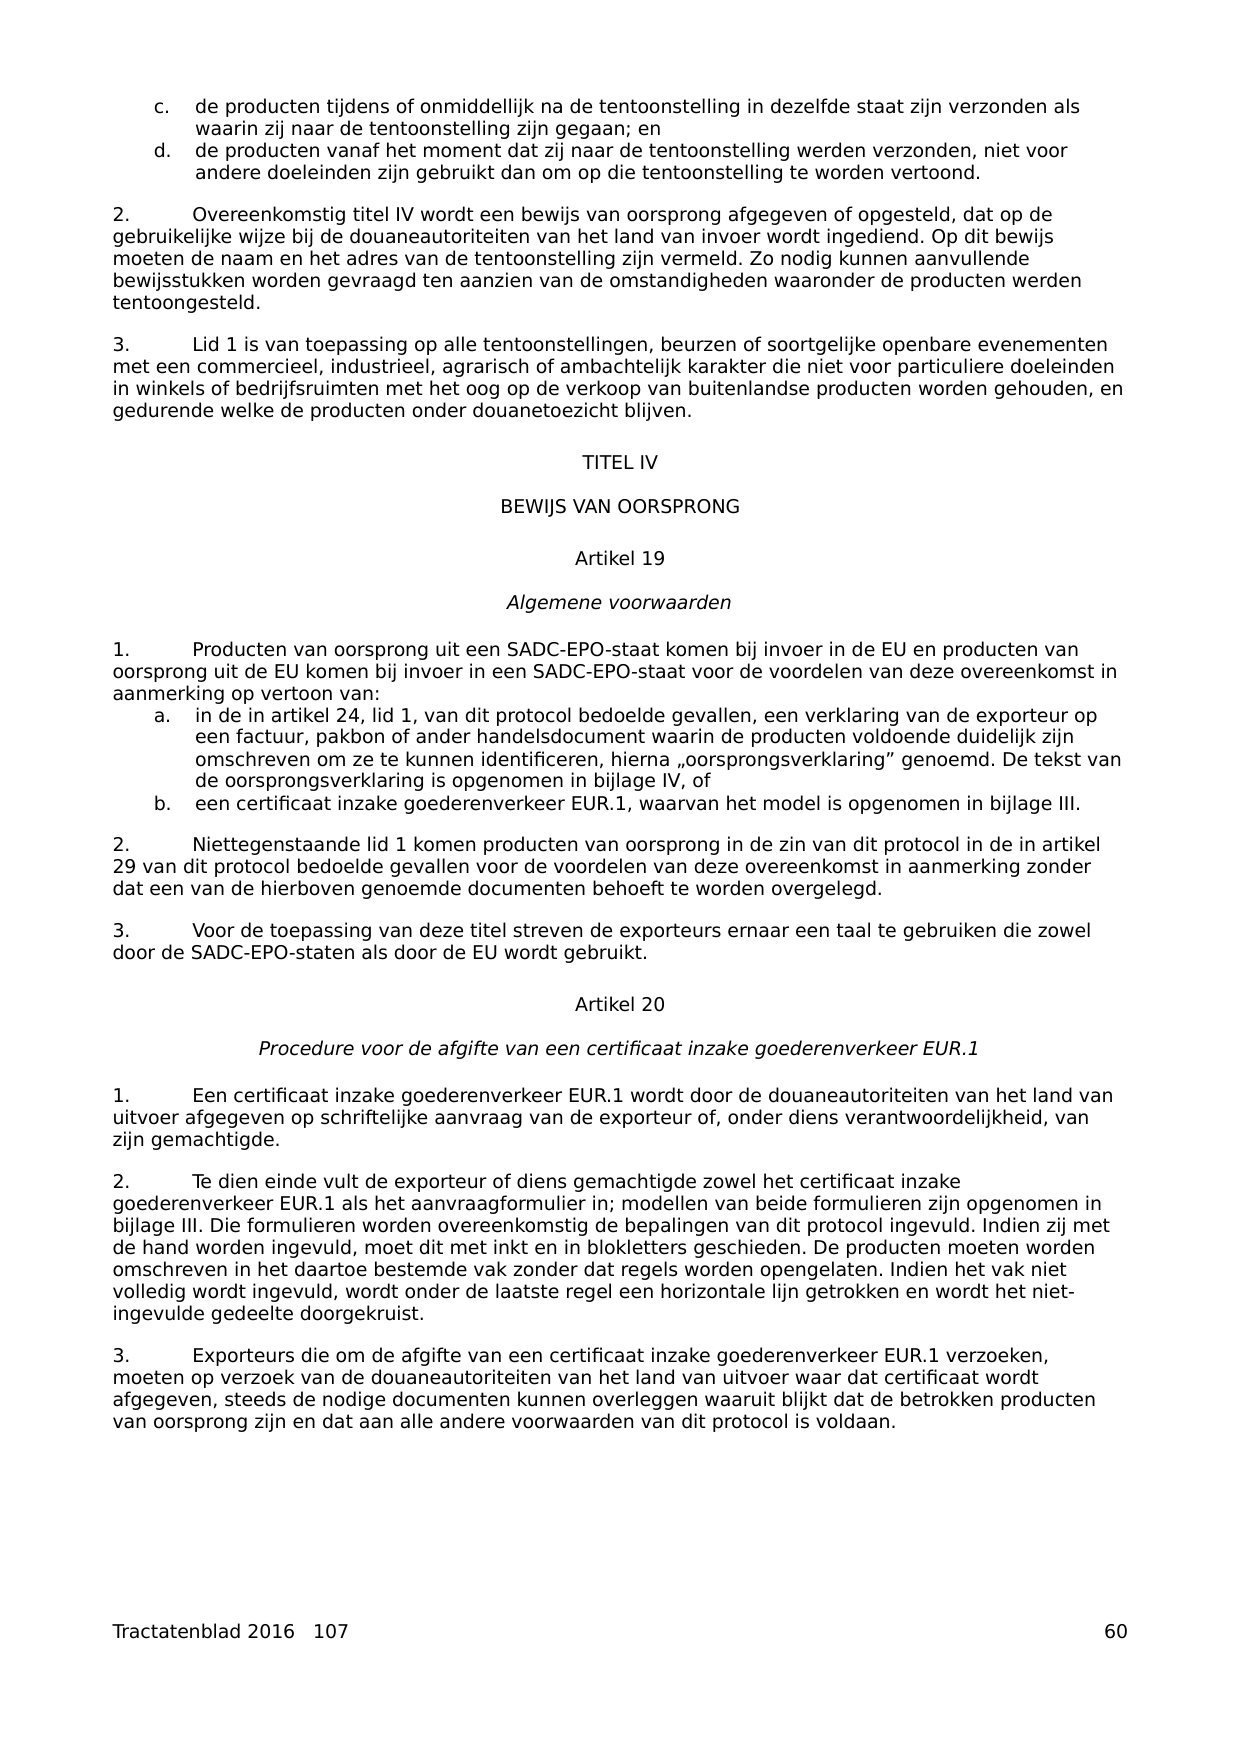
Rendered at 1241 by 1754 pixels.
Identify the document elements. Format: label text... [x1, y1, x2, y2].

text 3. Voor de toepassing van deze titel streven de exporteurs ernaar een taal te gebruiken die zowel door de SADC-EPO-staten als door de EU wordt gebruikt. [112, 920, 1128, 964]
text 2. Te dien einde vult de exporteur of diens gemachtigde zowel het certificaat inzake goederenverkeer EUR.1 als het aanvraagformulier in; modellen van beide formulieren zijn opgenomen in bijlage III. Die formulieren worden overeenkomstig de bepalingen van dit protocol ingevuld. Indien zij met de hand worden ingevuld, moet dit met inkt en in blokletters geschieden. De producten moeten worden omschreven in het daartoe bestemde vak zonder dat regels worden opengelaten. Indien het vak niet volledig wordt ingevuld, wordt onder de laatste regel een horizontale lijn getrokken en wordt het niet-ingevulde gedeelte doorgekruist. [112, 1171, 1128, 1325]
text 1. Een certificaat inzake goederenverkeer EUR.1 wordt door de douaneautoriteiten van het land van uitvoer afgegeven op schriftelijke aanvraag van de exporteur of, onder diens verantwoordelijkheid, van zijn gemachtigde. [112, 1085, 1128, 1151]
text 2. Niettegenstaande lid 1 komen producten van oorsprong in de zin van dit protocol in de in artikel 29 van dit protocol bedoelde gevallen voor de voordelen van deze overeenkomst in aanmerking zonder dat een van de hierboven genoemde documenten behoeft te worden overgelegd. [112, 834, 1128, 900]
text a. in de in artikel 24, lid 1, van dit protocol bedoelde gevallen, een verklaring van de exporteur op een factuur, pakbon of ander handelsdocument waarin de producten voldoende duidelijk zijn omschreven om ze te kunnen identificeren, hierna „oorsprongsverklaring” genoemd. De tekst van de oorsprongsverklaring is opgenomen in bijlage IV, of [153, 704, 1128, 792]
text c. de producten tijdens of onmiddellijk na de tentoonstelling in dezelfde staat zijn verzonden als waarin zij naar de tentoonstelling zijn gegaan; en [153, 96, 1128, 140]
subtitle Artikel 20 Procedure voor de afgifte van een certificaat inzake goederenverkeer EUR.1 [112, 994, 1128, 1060]
text 2. Overeenkomstig titel IV wordt een bewijs van oorsprong afgegeven of opgesteld, dat op de gebruikelijke wijze bij de douaneautoriteiten van het land van invoer wordt ingediend. Op dit bewijs moeten de naam en het adres van de tentoonstelling zijn vermeld. Zo nodig kunnen aanvullende bewijsstukken worden gevraagd ten aanzien van de omstandigheden waaronder de producten werden tentoongesteld. [112, 204, 1128, 314]
subtitle TITEL IV BEWIJS VAN OORSPRONG [112, 452, 1128, 518]
text b. een certificaat inzake goederenverkeer EUR.1, waarvan het model is opgenomen in bijlage III. [153, 792, 1128, 814]
text d. de producten vanaf het moment dat zij naar de tentoonstelling werden verzonden, niet voor andere doeleinden zijn gebruikt dan om op die tentoonstelling te worden vertoond. [153, 140, 1128, 184]
text 3. Lid 1 is van toepassing op alle tentoonstellingen, beurzen of soortgelijke openbare evenementen met een commercieel, industrieel, agrarisch of ambachtelijk karakter die niet voor particuliere doeleinden in winkels of bedrijfsruimten met het oog op de verkoop van buitenlandse producten worden gehouden, en gedurende welke de producten onder douanetoezicht blijven. [112, 334, 1128, 422]
text 3. Exporteurs die om de afgifte van een certificaat inzake goederenverkeer EUR.1 verzoeken, moeten op verzoek van de douaneautoriteiten van het land van uitvoer waar dat certificaat wordt afgegeven, steeds de nodige documenten kunnen overleggen waaruit blijkt dat de betrokken producten van oorsprong zijn en dat aan alle andere voorwaarden van dit protocol is voldaan. [112, 1345, 1128, 1433]
text 1. Producten van oorsprong uit een SADC-EPO-staat komen bij invoer in de EU en producten van oorsprong uit de EU komen bij invoer in een SADC-EPO-staat voor de voordelen van deze overeenkomst in aanmerking op vertoon van: [112, 638, 1128, 704]
subtitle Artikel 19 Algemene voorwaarden [112, 548, 1128, 613]
